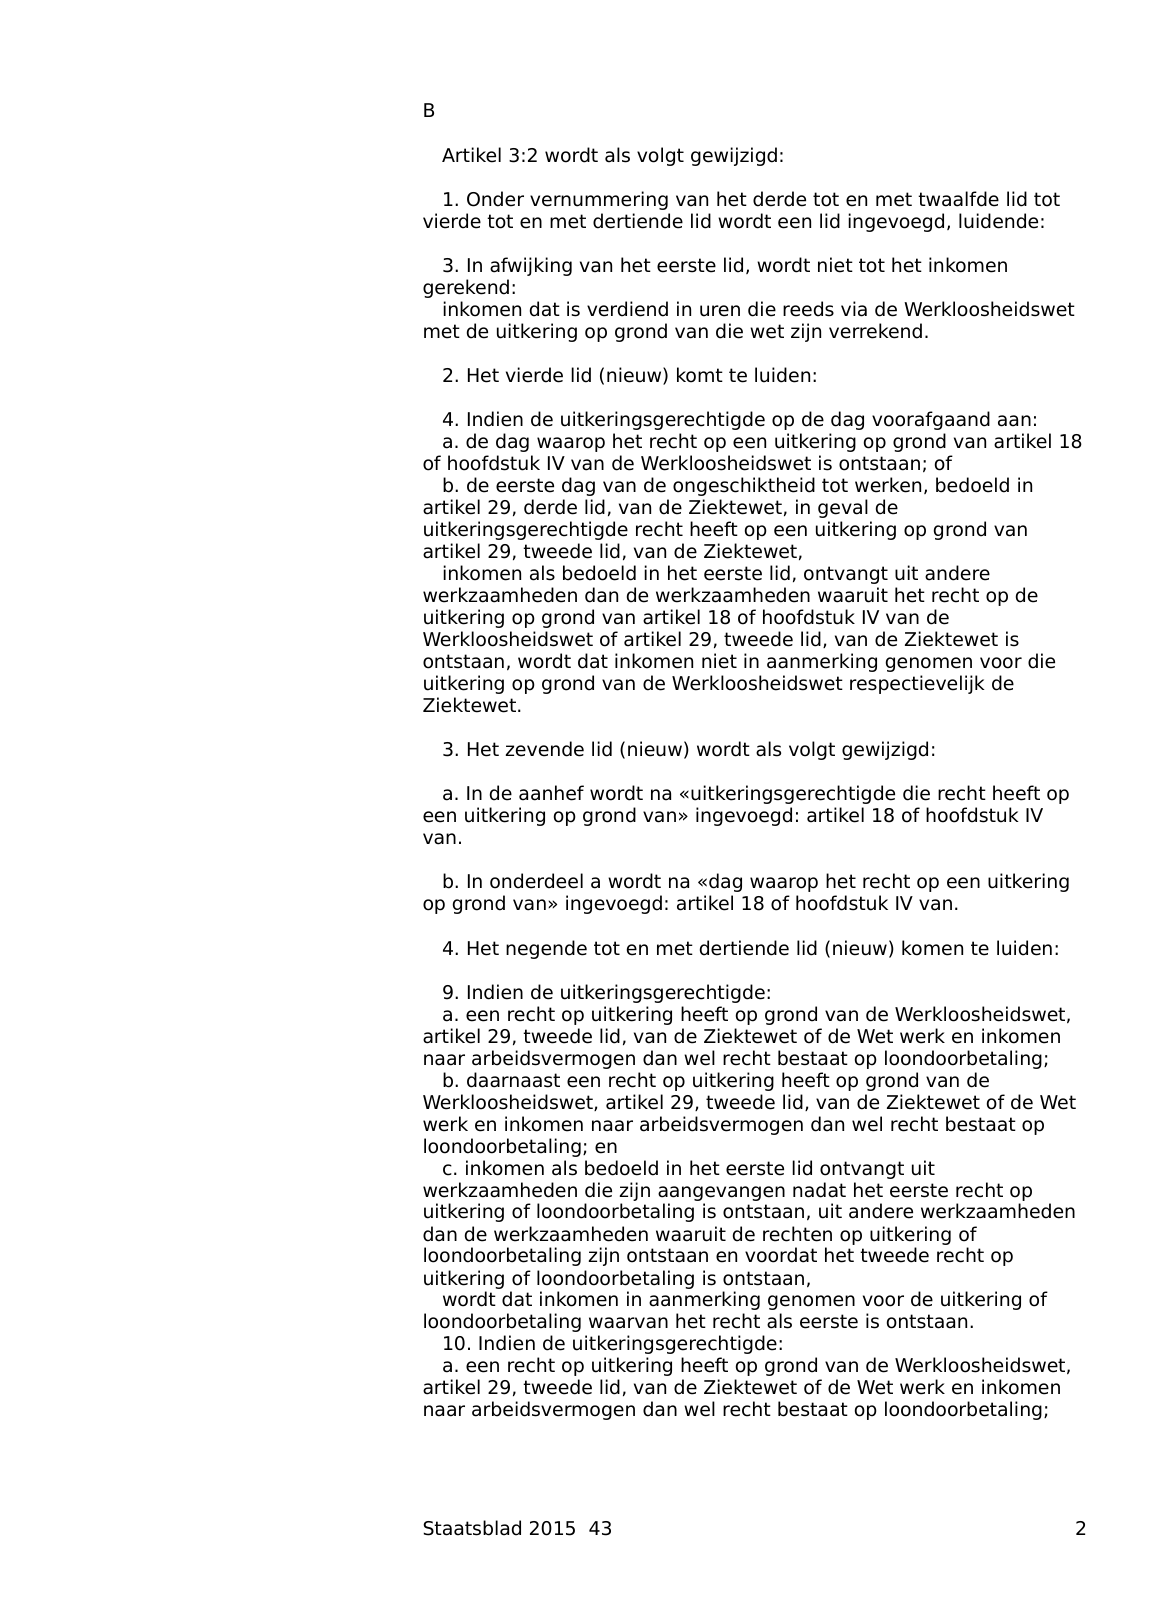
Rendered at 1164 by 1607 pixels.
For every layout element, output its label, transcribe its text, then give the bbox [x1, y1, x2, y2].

text a. de dag waarop het recht op een uitkering op grond van artikel 18 of hoofdstuk IV van de Werkloosheidswet is ontstaan; of [422, 431, 1087, 475]
text 4. Indien de uitkeringsgerechtigde op de dag voorafgaand aan: [422, 409, 1087, 431]
text b. In onderdeel a wordt na «dag waarop het recht op een uitkering op grond van» ingevoegd: artikel 18 of hoofdstuk IV van. [422, 871, 1087, 915]
text 2. Het vierde lid (nieuw) komt te luiden: [422, 365, 1087, 387]
text b. de eerste dag van de ongeschiktheid tot werken, bedoeld in artikel 29, derde lid, van de Ziektewet, in geval de uitkeringsgerechtigde recht heeft op een uitkering op grond van artikel 29, tweede lid, van de Ziektewet, [422, 475, 1087, 563]
text Artikel 3:2 wordt als volgt gewijzigd: [422, 144, 1087, 167]
text a. een recht op uitkering heeft op grond van de Werkloosheidswet, artikel 29, tweede lid, van de Ziektewet of de Wet werk en inkomen naar arbeidsvermogen dan wel recht bestaat op loondoorbetaling; [422, 1355, 1087, 1421]
text 4. Het negende tot en met dertiende lid (nieuw) komen te luiden: [422, 937, 1087, 959]
text c. inkomen als bedoeld in het eerste lid ontvangt uit werkzaamheden die zijn aangevangen nadat het eerste recht op uitkering of loondoorbetaling is ontstaan, uit andere werkzaamheden dan de werkzaamheden waaruit de rechten op uitkering of loondoorbetaling zijn ontstaan en voordat het tweede recht op uitkering of loondoorbetaling is ontstaan, [422, 1157, 1087, 1289]
text 10. Indien de uitkeringsgerechtigde: [422, 1333, 1087, 1355]
text 9. Indien de uitkeringsgerechtigde: [422, 982, 1087, 1004]
text a. In de aanhef wordt na «uitkeringsgerechtigde die recht heeft op een uitkering op grond van» ingevoegd: artikel 18 of hoofdstuk IV van. [422, 783, 1087, 849]
text B [422, 100, 1087, 122]
text inkomen als bedoeld in het eerste lid, ontvangt uit andere werkzaamheden dan de werkzaamheden waaruit het recht op de uitkering op grond van artikel 18 of hoofdstuk IV van de Werkloosheidswet of artikel 29, tweede lid, van de Ziektewet is ontstaan, wordt dat inkomen niet in aanmerking genomen voor die uitkering op grond van de Werkloosheidswet respectievelijk de Ziektewet. [422, 563, 1087, 717]
text 3. Het zevende lid (nieuw) wordt als volgt gewijzigd: [422, 739, 1087, 761]
text 3. In afwijking van het eerste lid, wordt niet tot het inkomen gerekend: [422, 255, 1087, 299]
text 1. Onder vernummering van het derde tot en met twaalfde lid tot vierde tot en met dertiende lid wordt een lid ingevoegd, luidende: [422, 189, 1087, 233]
text inkomen dat is verdiend in uren die reeds via de Werkloosheidswet met de uitkering op grond van die wet zijn verrekend. [422, 299, 1087, 343]
text a. een recht op uitkering heeft op grond van de Werkloosheidswet, artikel 29, tweede lid, van de Ziektewet of de Wet werk en inkomen naar arbeidsvermogen dan wel recht bestaat op loondoorbetaling; [422, 1004, 1087, 1069]
text wordt dat inkomen in aanmerking genomen voor de uitkering of loondoorbetaling waarvan het recht als eerste is ontstaan. [422, 1289, 1087, 1333]
text b. daarnaast een recht op uitkering heeft op grond van de Werkloosheidswet, artikel 29, tweede lid, van de Ziektewet of de Wet werk en inkomen naar arbeidsvermogen dan wel recht bestaat op loondoorbetaling; en [422, 1069, 1087, 1157]
